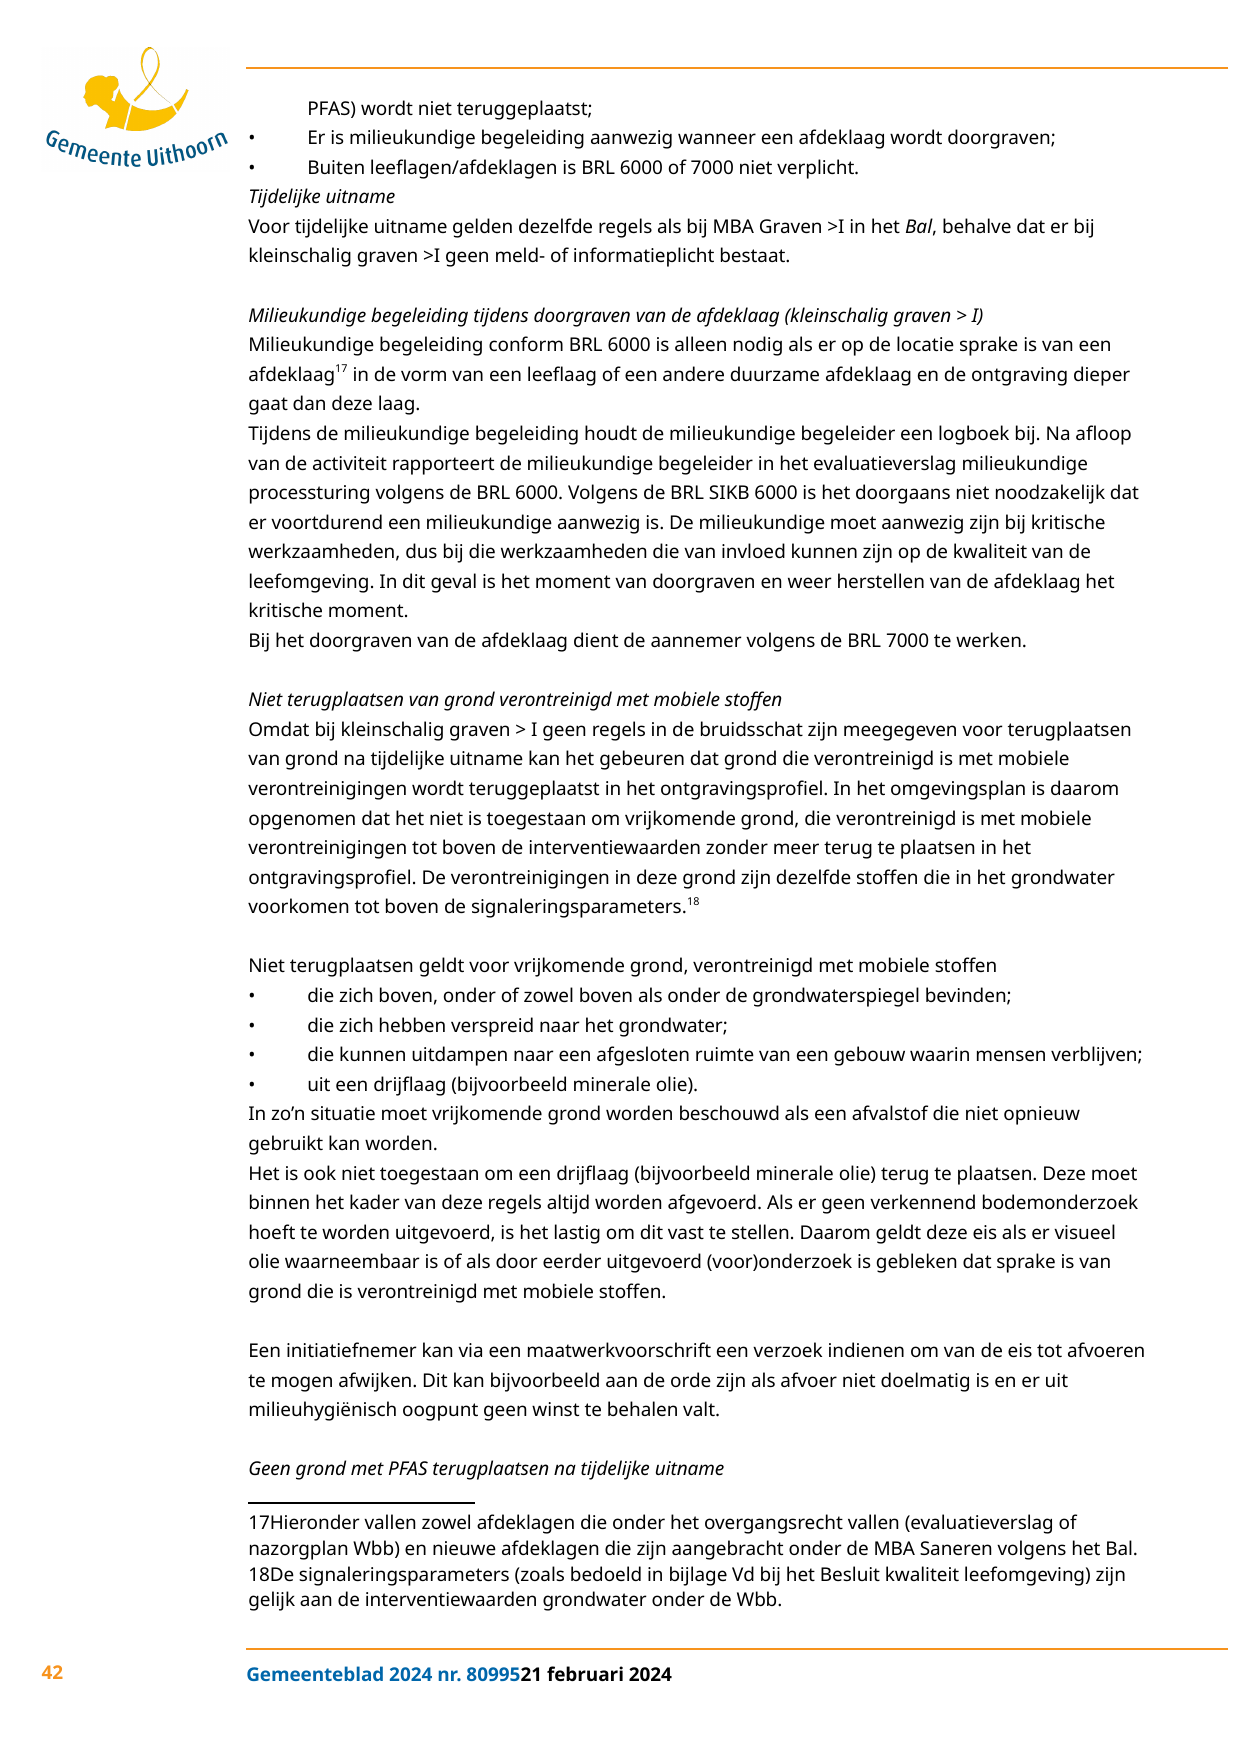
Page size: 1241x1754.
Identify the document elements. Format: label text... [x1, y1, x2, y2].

picture [41, 47, 231, 172]
text Voor tijdelijke uitname gelden dezelfde regels als bij MBA Graven >I in het Bal, behalve dat er bij kleinschalig graven >I geen meld- of informatieplicht bestaat. [248, 213, 1152, 268]
list PFAS) wordt niet teruggeplaatst; [248, 95, 1152, 121]
text Tijdelijke uitname [248, 183, 1152, 209]
text Geen grond met PFAS terugplaatsen na tijdelijke uitname [248, 1456, 1152, 1481]
list die zich boven, onder of zowel boven als onder de grondwaterspiegel bevinden; [248, 982, 1152, 1008]
text Milieukundige begeleiding conform BRL 6000 is alleen nodig als er op de locatie sprake is van een afdeklaag in de vorm van een leeflaag of een andere duurzame afdeklaag en de ontgraving dieper gaat dan deze laag. [248, 331, 1152, 416]
text Milieukundige begeleiding tijdens doorgraven van de afdeklaag (kleinschalig graven > I) [248, 302, 1152, 328]
text De signaleringsparameters (zoals bedoeld in bijlage Vd bij het Besluit kwaliteit leefomgeving) zijn gelijk aan de interventiewaarden grondwater onder de Wbb. [248, 1561, 1152, 1612]
text Omdat bij kleinschalig graven > I geen regels in de bruidsschat zijn meegegeven voor terugplaatsen van grond na tijdelijke uitname kan het gebeuren dat grond die verontreinigd is met mobiele verontreinigingen wordt teruggeplaatst in het ontgravingsprofiel. In het omgevingsplan is daarom opgenomen dat het niet is toegestaan om vrijkomende grond, die verontreinigd is met mobiele verontreinigingen tot boven de interventiewaarden zonder meer terug te plaatsen in het ontgravingsprofiel. De verontreinigingen in deze grond zijn dezelfde stoffen die in het grondwater voorkomen tot boven de signaleringsparameters. [248, 716, 1152, 919]
text In zo’n situatie moet vrijkomende grond worden beschouwd als een afvalstof die niet opnieuw gebruikt kan worden. [248, 1101, 1152, 1156]
list die zich hebben verspreid naar het grondwater; [248, 1012, 1152, 1038]
list die kunnen uitdampen naar een afgesloten ruimte van een gebouw waarin mensen verblijven; [248, 1041, 1152, 1067]
text Hieronder vallen zowel afdeklagen die onder het overgangsrecht vallen (evaluatieverslag of nazorgplan Wbb) en nieuwe afdeklagen die zijn aangebracht onder de MBA Saneren volgens het Bal. [248, 1509, 1152, 1561]
text Het is ook niet toegestaan om een drijflaag (bijvoorbeeld minerale olie) terug te plaatsen. Deze moet binnen het kader van deze regels altijd worden afgevoerd. Als er geen verkennend bodemonderzoek hoeft te worden uitgevoerd, is het lastig om dit vast te stellen. Daarom geldt deze eis als er visueel olie waarneembaar is of als door eerder uitgevoerd (voor)onderzoek is gebleken dat sprake is van grond die is verontreinigd met mobiele stoffen. [248, 1160, 1152, 1304]
text Een initiatiefnemer kan via een maatwerkvoorschrift een verzoek indienen om van de eis tot afvoeren te mogen afwijken. Dit kan bijvoorbeeld aan de orde zijn als afvoer niet doelmatig is en er uit milieuhygiënisch oogpunt geen winst te behalen valt. [248, 1337, 1152, 1422]
text Niet terugplaatsen geldt voor vrijkomende grond, verontreinigd met mobiele stoffen [248, 953, 1152, 978]
list uit een drijflaag (bijvoorbeeld minerale olie). [248, 1071, 1152, 1097]
text Niet terugplaatsen van grond verontreinigd met mobiele stoffen [248, 686, 1152, 712]
list Er is milieukundige begeleiding aanwezig wanneer een afdeklaag wordt doorgraven; [248, 124, 1152, 150]
text Bij het doorgraven van de afdeklaag dient de aannemer volgens de BRL 7000 te werken. [248, 627, 1152, 653]
text Tijdens de milieukundige begeleiding houdt de milieukundige begeleider een logboek bij. Na afloop van de activiteit rapporteert de milieukundige begeleider in het evaluatieverslag milieukundige processturing volgens de BRL 6000. Volgens de BRL SIKB 6000 is het doorgaans niet noodzakelijk dat er voortdurend een milieukundige aanwezig is. De milieukundige moet aanwezig zijn bij kritische werkzaamheden, dus bij die werkzaamheden die van invloed kunnen zijn op de kwaliteit van de leefomgeving. In dit geval is het moment van doorgraven en weer herstellen van de afdeklaag het kritische moment. [248, 420, 1152, 623]
list Buiten leeflagen/afdeklagen is BRL 6000 of 7000 niet verplicht. [248, 154, 1152, 180]
